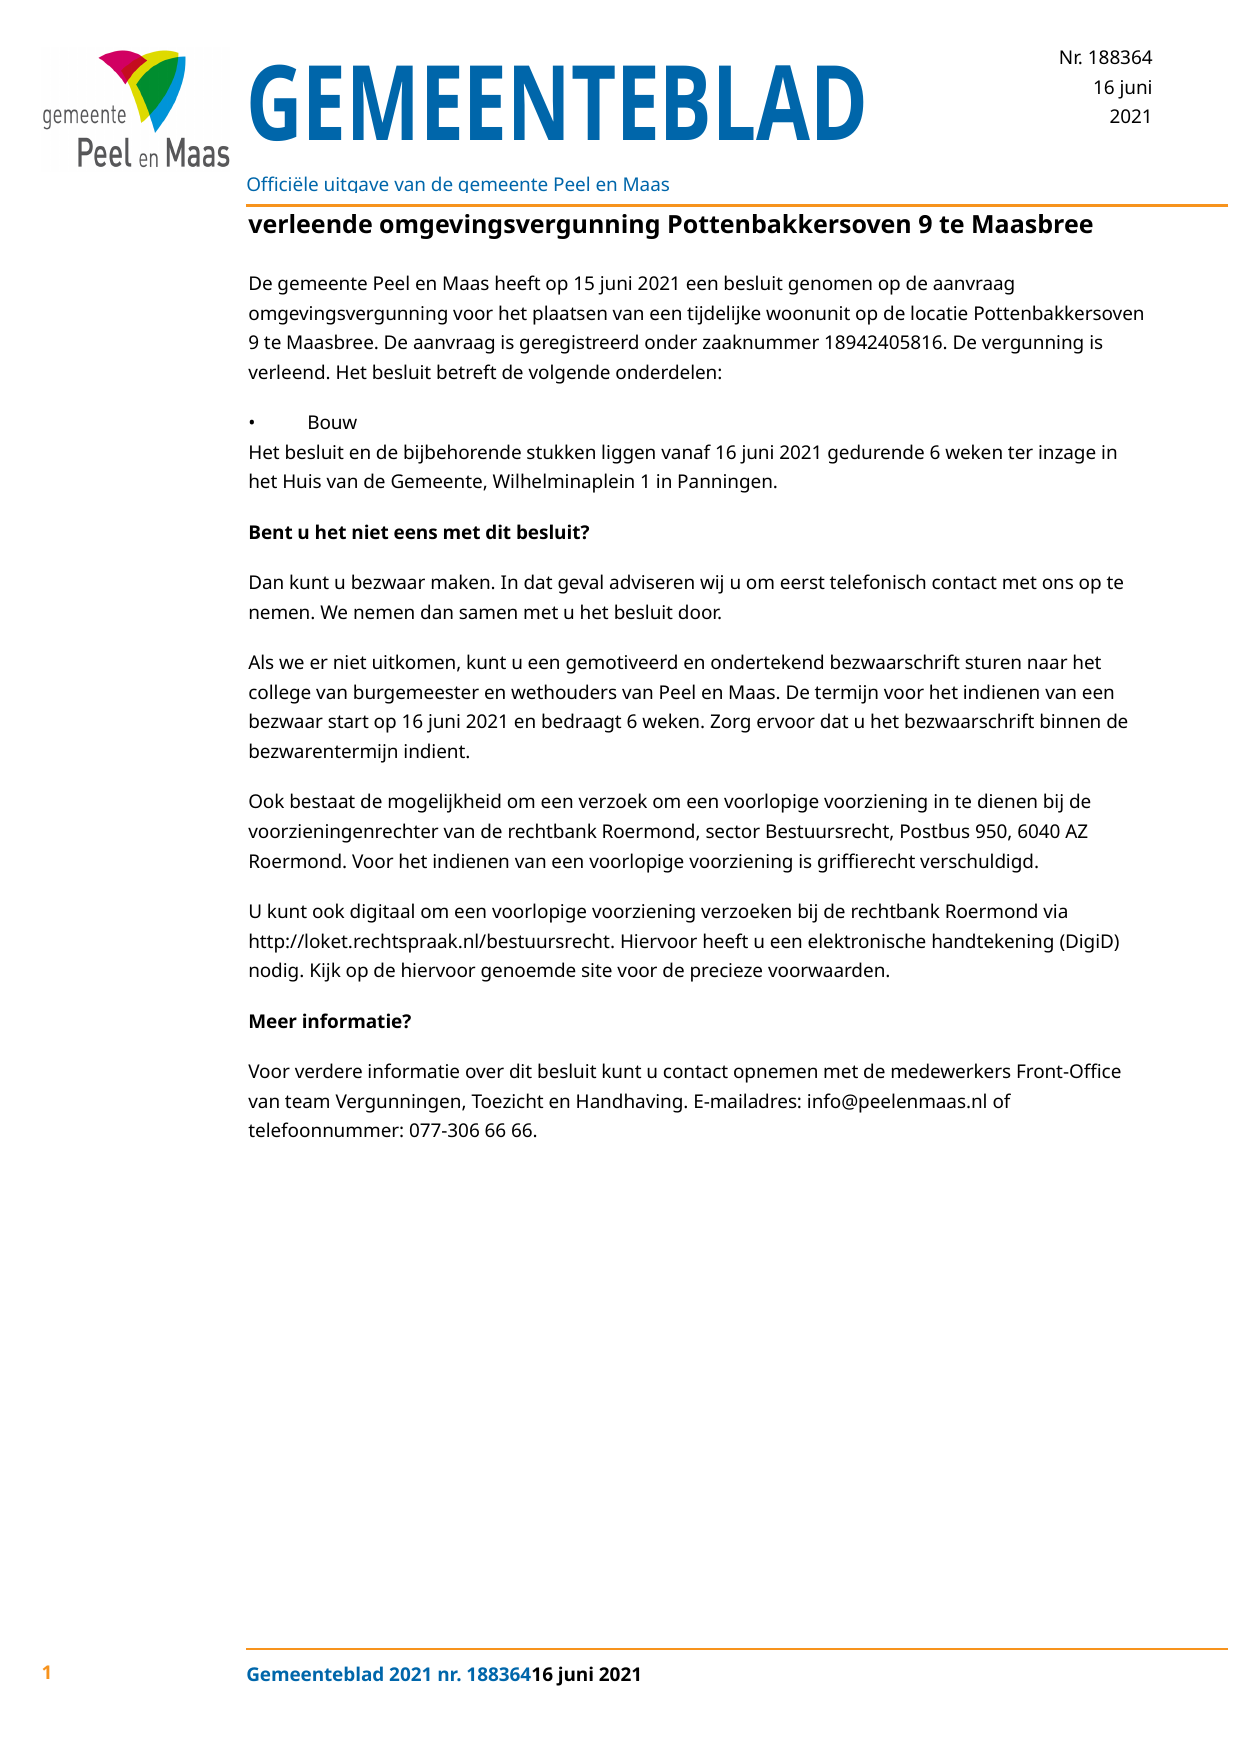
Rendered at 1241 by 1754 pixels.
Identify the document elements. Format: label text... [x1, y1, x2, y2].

text Dan kunt u bezwaar maken. In dat geval adviseren wij u om eerst telefonisch contact met ons op te nemen. We nemen dan samen met u het besluit door. [248, 569, 1152, 625]
text Meer informatie? [248, 1008, 1152, 1033]
text Bent u het niet eens met dit besluit? [248, 519, 1152, 545]
text U kunt ook digitaal om een voorlopige voorziening verzoeken bij de rechtbank Roermond via http://loket.rechtspraak.nl/bestuursrecht. Hiervoor heeft u een elektronische handtekening (DigiD) nodig. Kijk op de hiervoor genoemde site voor de precieze voorwaarden. [248, 898, 1152, 983]
text verleende omgevingsvergunning Pottenbakkersoven 9 te Maasbree [248, 207, 1152, 241]
text De gemeente Peel en Maas heeft op 15 juni 2021 een besluit genomen op de aanvraag omgevingsvergunning voor het plaatsen van een tijdelijke woonunit op de locatie Pottenbakkersoven 9 te Maasbree. De aanvraag is geregistreerd onder zaaknummer 18942405816. De vergunning is verleend. Het besluit betreft de volgende onderdelen: [248, 270, 1152, 385]
text Ook bestaat de mogelijkheid om een verzoek om een voorlopige voorziening in te dienen bij de voorzieningenrechter van de rechtbank Roermond, sector Bestuursrecht, Postbus 950, 6040 AZ Roermond. Voor het indienen van een voorlopige voorziening is griffierecht verschuldigd. [248, 789, 1152, 873]
list Bouw [248, 409, 1152, 435]
text Voor verdere informatie over dit besluit kunt u contact opnemen met de medewerkers Front-Office van team Vergunningen, Toezicht en Handhaving. E-mailadres: info@peelenmaas.nl of telefoonnummer: 077-306 66 66. [248, 1058, 1152, 1143]
text Het besluit en de bijbehorende stukken liggen vanaf 16 juni 2021 gedurende 6 weken ter inzage in het Huis van de Gemeente, Wilhelminaplein 1 in Panningen. [248, 439, 1152, 494]
text Als we er niet uitkomen, kunt u een gemotiveerd en ondertekend bezwaarschrift sturen naar het college van burgemeester en wethouders van Peel en Maas. De termijn voor het indienen van een bezwaar start op 16 juni 2021 en bedraagt 6 weken. Zorg ervoor dat u het bezwaarschrift binnen de bezwarentermijn indient. [248, 649, 1152, 764]
picture [41, 47, 231, 172]
